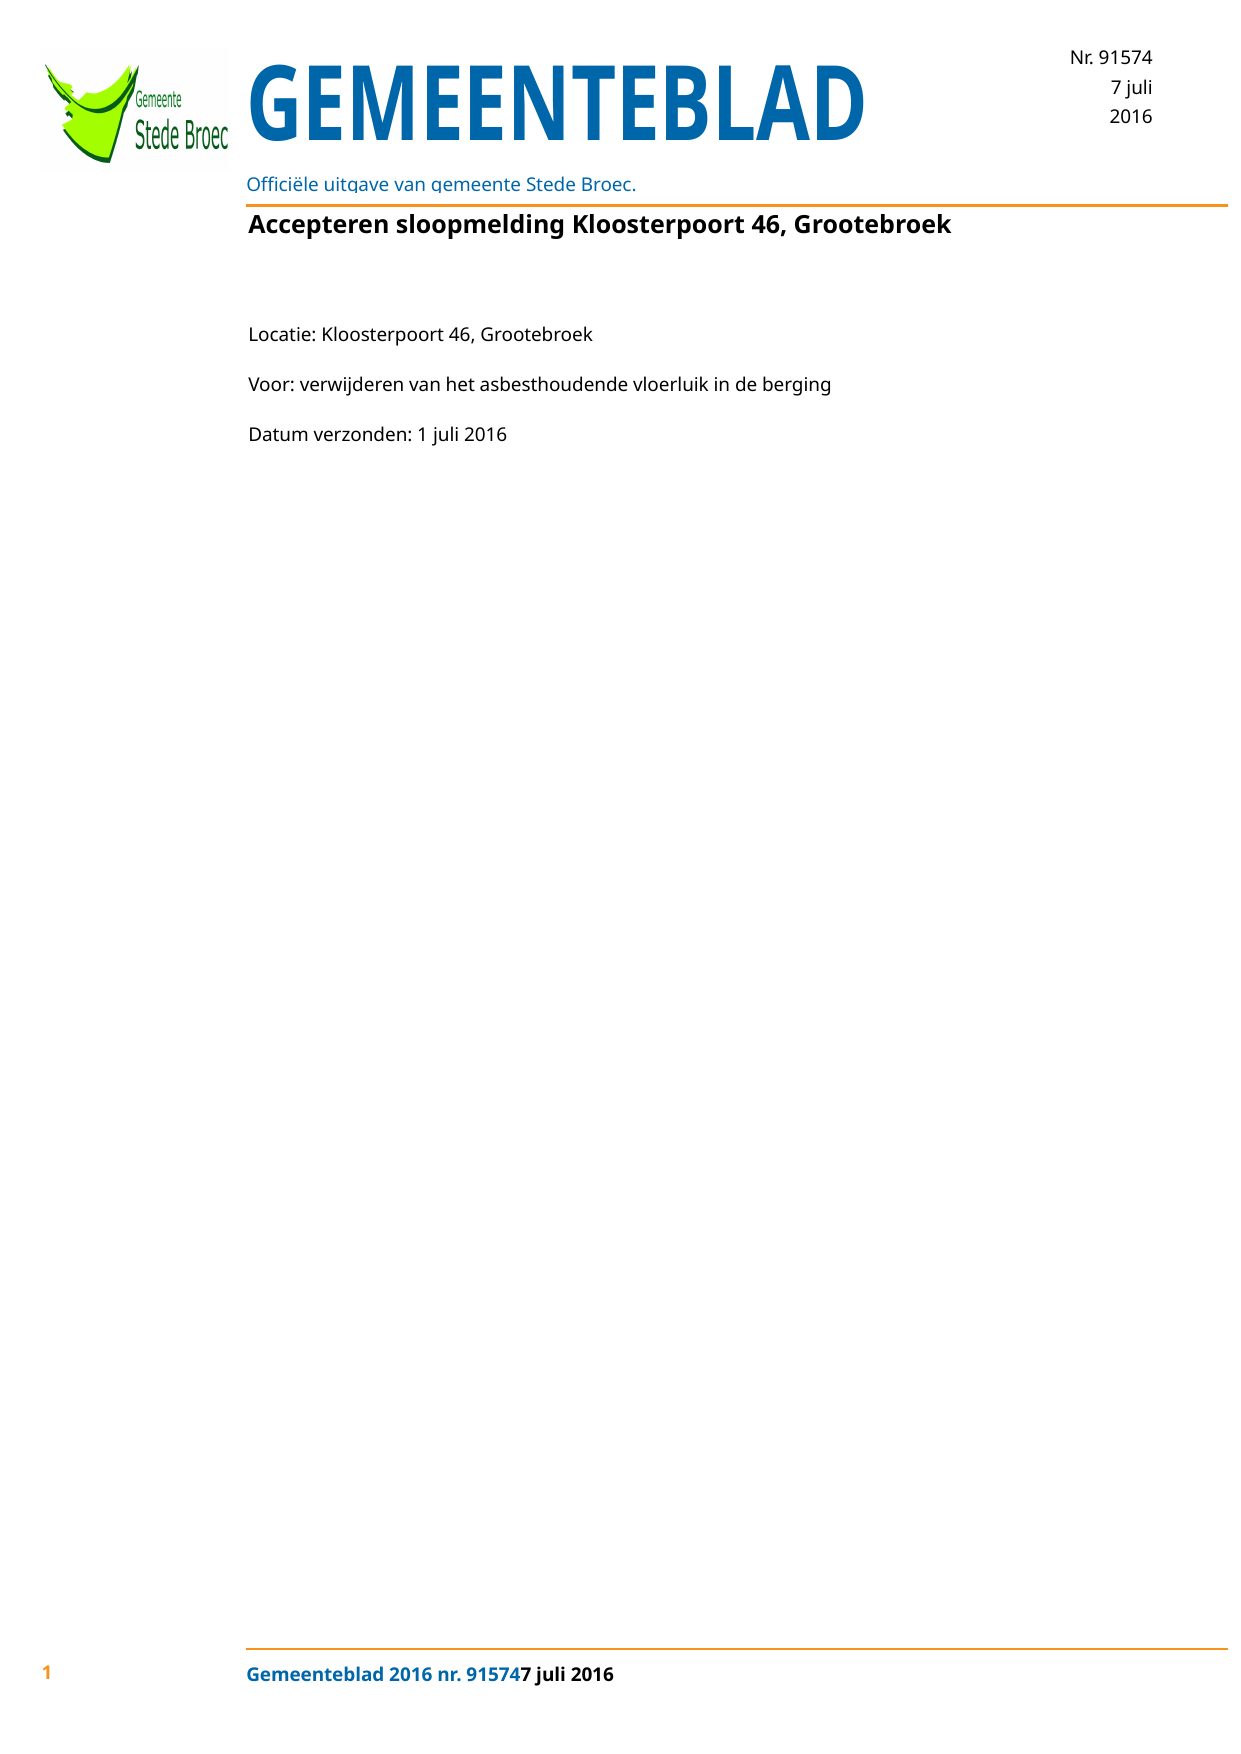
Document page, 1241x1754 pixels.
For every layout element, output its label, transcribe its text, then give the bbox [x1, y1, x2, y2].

text Locatie: Kloosterpoort 46, Grootebroek [248, 321, 1152, 346]
picture [41, 47, 231, 172]
text Accepteren sloopmelding Kloosterpoort 46, Grootebroek [248, 207, 1152, 241]
text Datum verzonden: 1 juli 2016 [248, 422, 1152, 447]
text Voor: verwijderen van het asbesthoudende vloerluik in de berging [248, 371, 1152, 397]
